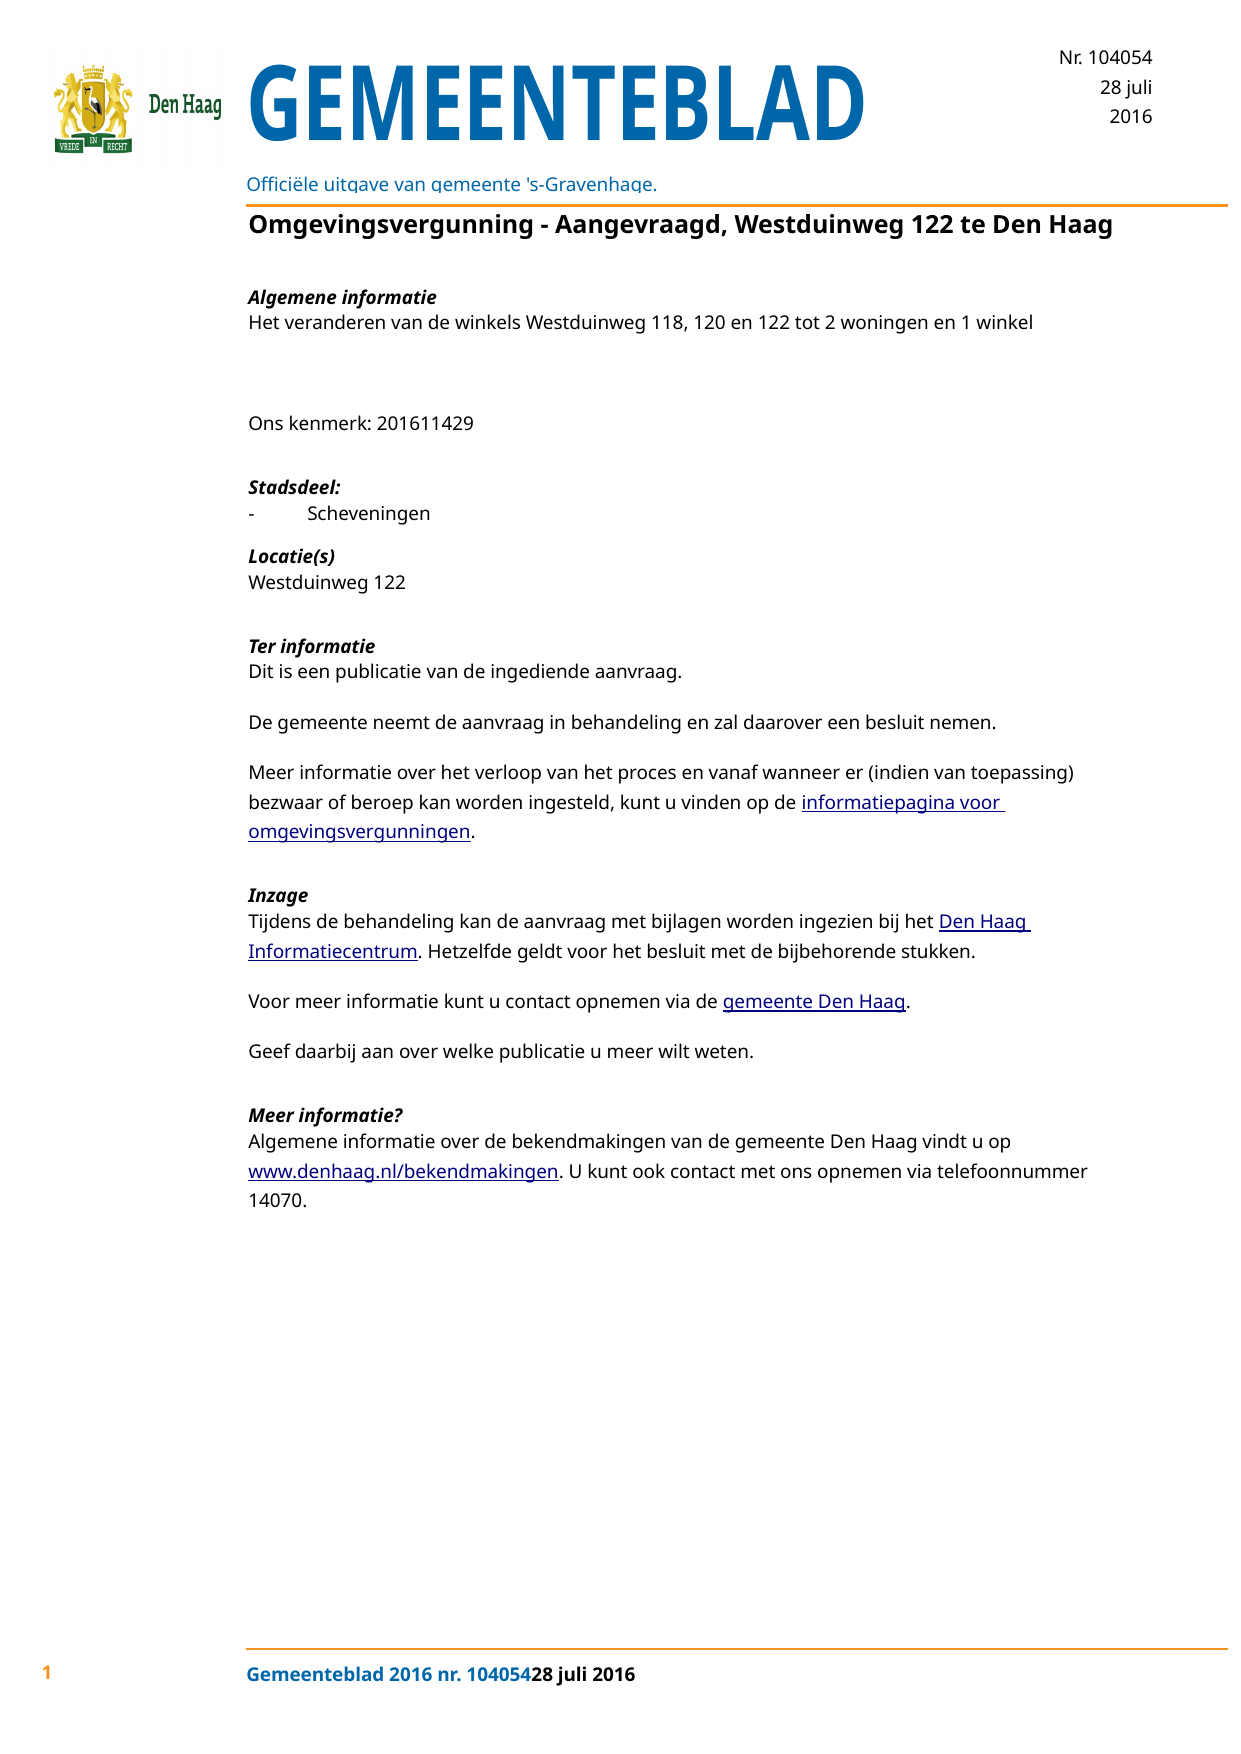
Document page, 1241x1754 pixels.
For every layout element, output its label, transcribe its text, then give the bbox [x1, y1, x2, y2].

text Locatie(s) [248, 543, 1152, 569]
list Scheveningen [248, 500, 1152, 526]
text Algemene informatie over de bekendmakingen van de gemeente Den Haag vindt u op www.denhaag.nl/bekendmakingen. U kunt ook contact met ons opnemen via telefoonnummer 14070. [248, 1128, 1152, 1213]
text Ter informatie [248, 633, 1152, 659]
text Meer informatie? [248, 1103, 1152, 1128]
text Voor meer informatie kunt u contact opnemen via de gemeente Den Haag. [248, 988, 1152, 1014]
text Westduinweg 122 [248, 569, 1152, 595]
text Dit is een publicatie van de ingediende aanvraag. [248, 659, 1152, 684]
text Inzage [248, 883, 1152, 908]
text Algemene informatie [248, 284, 1152, 309]
text De gemeente neemt de aanvraag in behandeling en zal daarover een besluit nemen. [248, 709, 1152, 735]
text Meer informatie over het verloop van het proces en vanaf wanneer er (indien van toepassing) bezwaar of beroep kan worden ingesteld, kunt u vinden op de informatiepagina voor omgevingsvergunningen. [248, 759, 1152, 844]
text Stadsdeel: [248, 474, 1152, 500]
picture [41, 47, 231, 172]
text Ons kenmerk: 201611429 [248, 410, 1152, 436]
text Omgevingsvergunning - Aangevraagd, Westduinweg 122 te Den Haag [248, 207, 1152, 241]
text Tijdens de behandeling kan de aanvraag met bijlagen worden ingezien bij het Den Haag Informatiecentrum. Hetzelfde geldt voor het besluit met de bijbehorende stukken. [248, 908, 1152, 964]
text Het veranderen van de winkels Westduinweg 118, 120 en 122 tot 2 woningen en 1 winkel [248, 309, 1152, 335]
text Geef daarbij aan over welke publicatie u meer wilt weten. [248, 1039, 1152, 1064]
